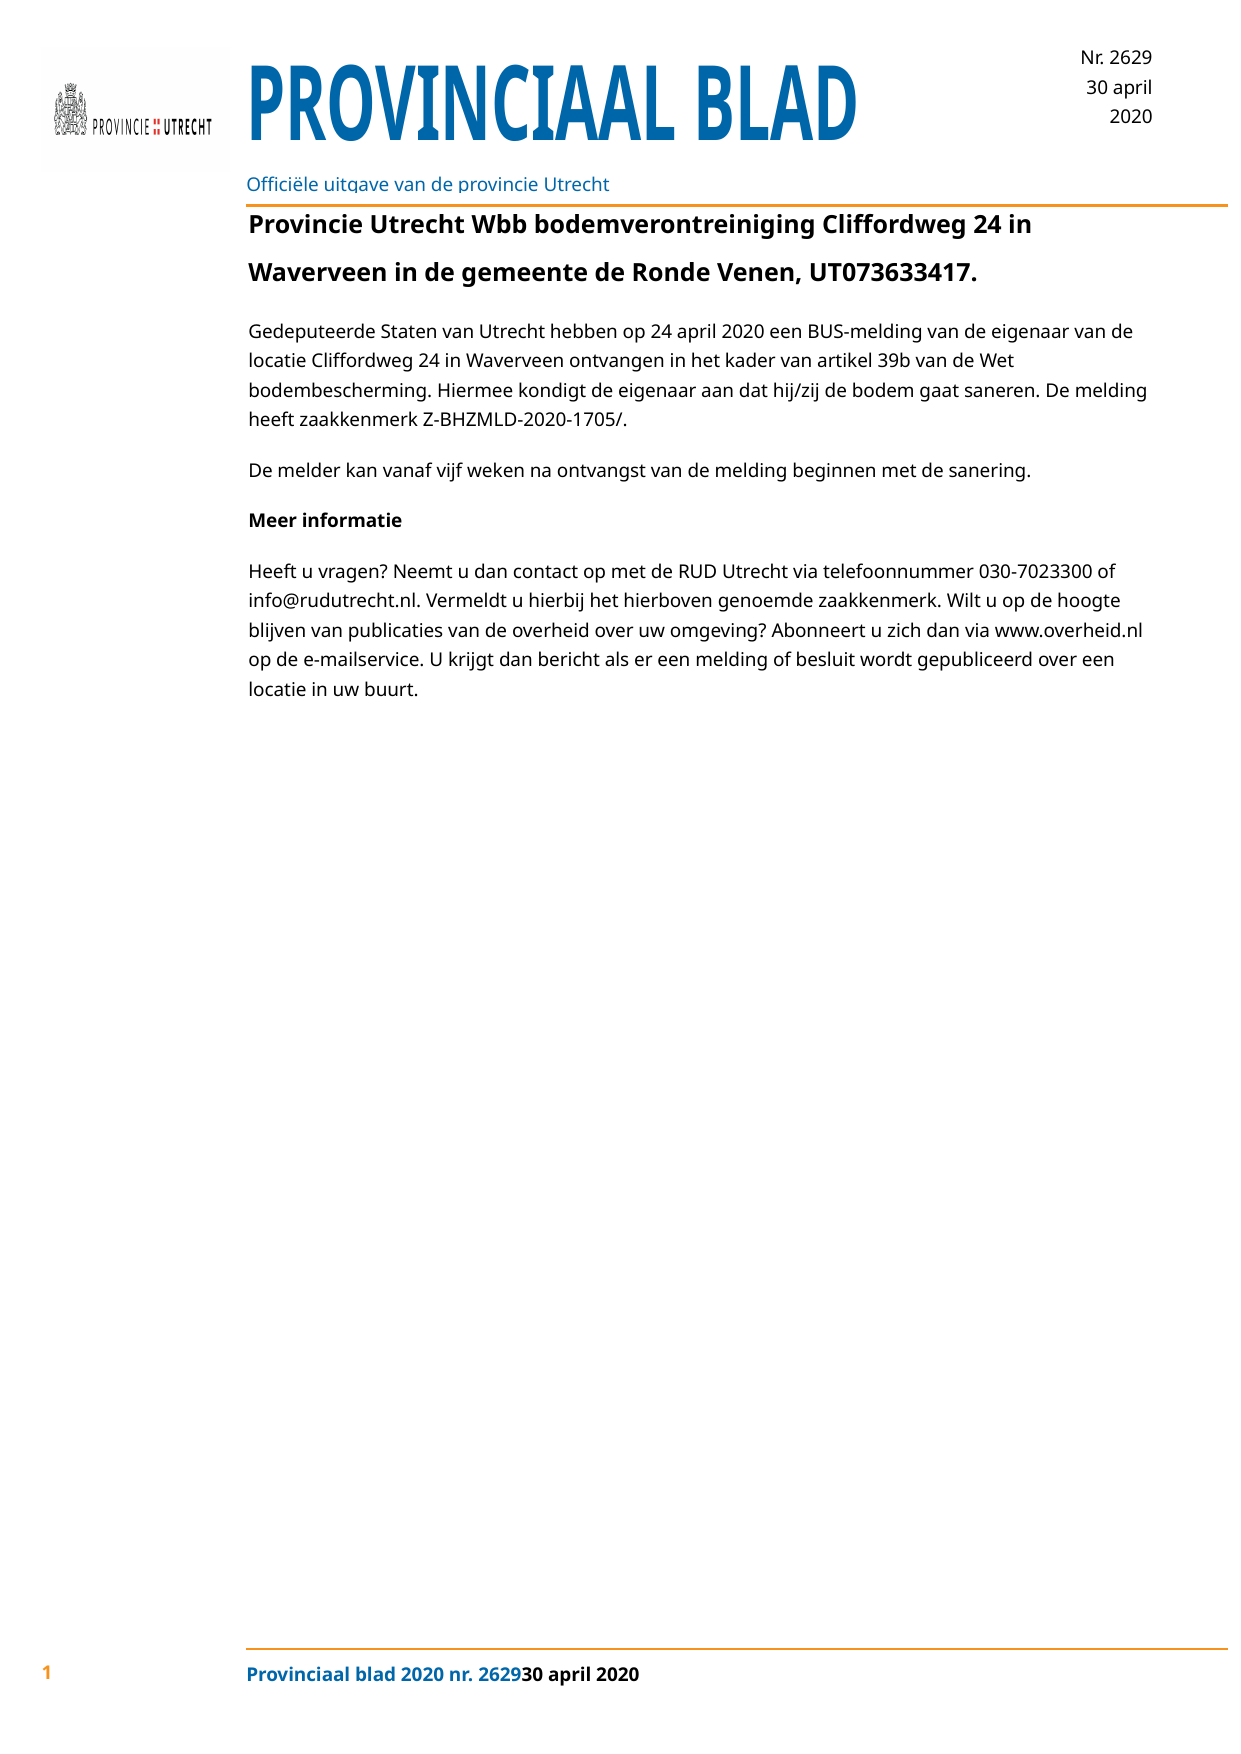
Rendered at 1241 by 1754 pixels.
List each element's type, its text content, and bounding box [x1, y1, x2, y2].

text Gedeputeerde Staten van Utrecht hebben op 24 april 2020 een BUS-melding van de eigenaar van de locatie Cliffordweg 24 in Waverveen ontvangen in het kader van artikel 39b van de Wet bodembescherming. Hiermee kondigt de eigenaar aan dat hij/zij de bodem gaat saneren. De melding heeft zaakkenmerk Z-BHZMLD-2020-1705/. [248, 318, 1152, 432]
text Provincie Utrecht Wbb bodemverontreiniging Cliffordweg 24 in Waverveen in de gemeente de Ronde Venen, UT073633417. [248, 207, 1152, 288]
picture [41, 47, 231, 172]
text Meer informatie [248, 507, 1152, 533]
text Heeft u vragen? Neemt u dan contact op met de RUD Utrecht via telefoonnummer 030-7023300 of info@rudutrecht.nl. Vermeldt u hierbij het hierboven genoemde zaakkenmerk. Wilt u op de hoogte blijven van publicaties van de overheid over uw omgeving? Abonneert u zich dan via www.overheid.nl op de e-mailservice. U krijgt dan bericht als er een melding of besluit wordt gepubliceerd over een locatie in uw buurt. [248, 558, 1152, 702]
text De melder kan vanaf vijf weken na ontvangst van de melding beginnen met de sanering. [248, 457, 1152, 483]
